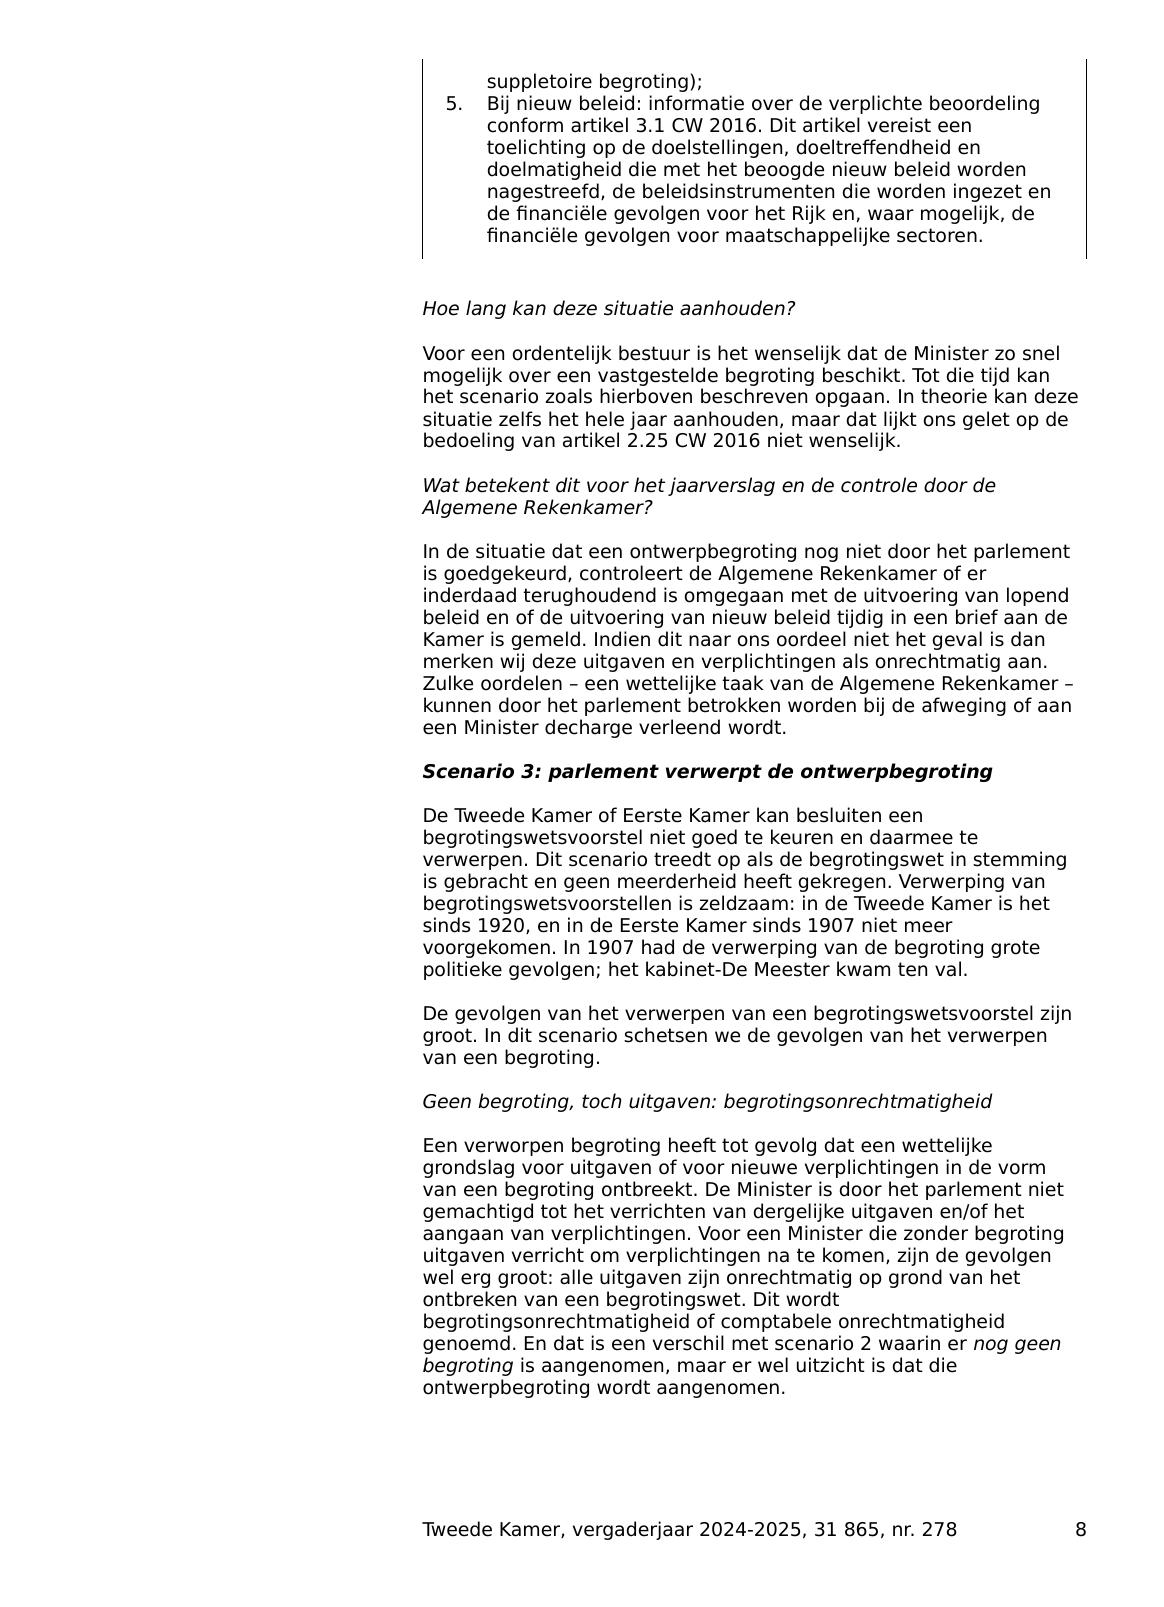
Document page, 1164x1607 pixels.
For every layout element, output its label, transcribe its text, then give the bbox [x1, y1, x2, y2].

text Een verworpen begroting heeft tot gevolg dat een wettelijke grondslag voor uitgaven of voor nieuwe verplichtingen in de vorm van een begroting ontbreekt. De Minister is door het parlement niet gemachtigd tot het verrichten van dergelijke uitgaven en/of het aangaan van verplichtingen. Voor een Minister die zonder begroting uitgaven verricht om verplichtingen na te komen, zijn de gevolgen wel erg groot: alle uitgaven zijn onrechtmatig op grond van het ontbreken van een begrotingswet. Dit wordt begrotingsonrechtmatigheid of comptabele onrechtmatigheid genoemd. En dat is een verschil met scenario 2 waarin er nog geen begroting is aangenomen, maar er wel uitzicht is dat die ontwerpbegroting wordt aangenomen. [422, 1135, 1087, 1399]
text De Tweede Kamer of Eerste Kamer kan besluiten een begrotingswetsvoorstel niet goed te keuren en daarmee te verwerpen. Dit scenario treedt op als de begrotingswet in stemming is gebracht en geen meerderheid heeft gekregen. Verwerping van begrotingswetsvoorstellen is zeldzaam: in de Tweede Kamer is het sinds 1920, en in de Eerste Kamer sinds 1907 niet meer voorgekomen. In 1907 had de verwerping van de begroting grote politieke gevolgen; het kabinet-De Meester kwam ten val. [422, 805, 1087, 981]
text In de situatie dat een ontwerpbegroting nog niet door het parlement is goedgekeurd, controleert de Algemene Rekenkamer of er inderdaad terughoudend is omgegaan met de uitvoering van lopend beleid en of de uitvoering van nieuw beleid tijdig in een brief aan de Kamer is gemeld. Indien dit naar ons oordeel niet het geval is dan merken wij deze uitgaven en verplichtingen als onrechtmatig aan. Zulke oordelen – een wettelijke taak van de Algemene Rekenkamer – kunnen door het parlement betrokken worden bij de afweging of aan een Minister decharge verleend wordt. [422, 541, 1087, 738]
subtitle Geen begroting, toch uitgaven: begrotingsonrechtmatigheid [422, 1091, 1087, 1113]
subtitle Hoe lang kan deze situatie aanhouden? [422, 298, 1087, 320]
text De gevolgen van het verwerpen van een begrotingswetsvoorstel zijn groot. In dit scenario schetsen we de gevolgen van het verwerpen van een begroting. [422, 1003, 1087, 1069]
table_header suppletoire begroting); 5. Bij nieuw beleid: informatie over de verplichte beoordeling conform artikel 3.1 CW 2016. Dit artikel vereist een toelichting op de doelstellingen, doeltreffendheid en doelmatigheid die met het beoogde nieuw beleid worden nagestreefd, de beleidsinstrumenten die worden ingezet en de financiële gevolgen voor het Rijk en, waar mogelijk, de financiële gevolgen voor maatschappelijke sectoren. [423, 59, 1086, 258]
text Voor een ordentelijk bestuur is het wenselijk dat de Minister zo snel mogelijk over een vastgestelde begroting beschikt. Tot die tijd kan het scenario zoals hierboven beschreven opgaan. In theorie kan deze situatie zelfs het hele jaar aanhouden, maar dat lijkt ons gelet op de bedoeling van artikel 2.25 CW 2016 niet wenselijk. [422, 342, 1087, 452]
subtitle Wat betekent dit voor het jaarverslag en de controle door de Algemene Rekenkamer? [422, 474, 1087, 518]
subtitle Scenario 3: parlement verwerpt de ontwerpbegroting [422, 761, 1087, 783]
